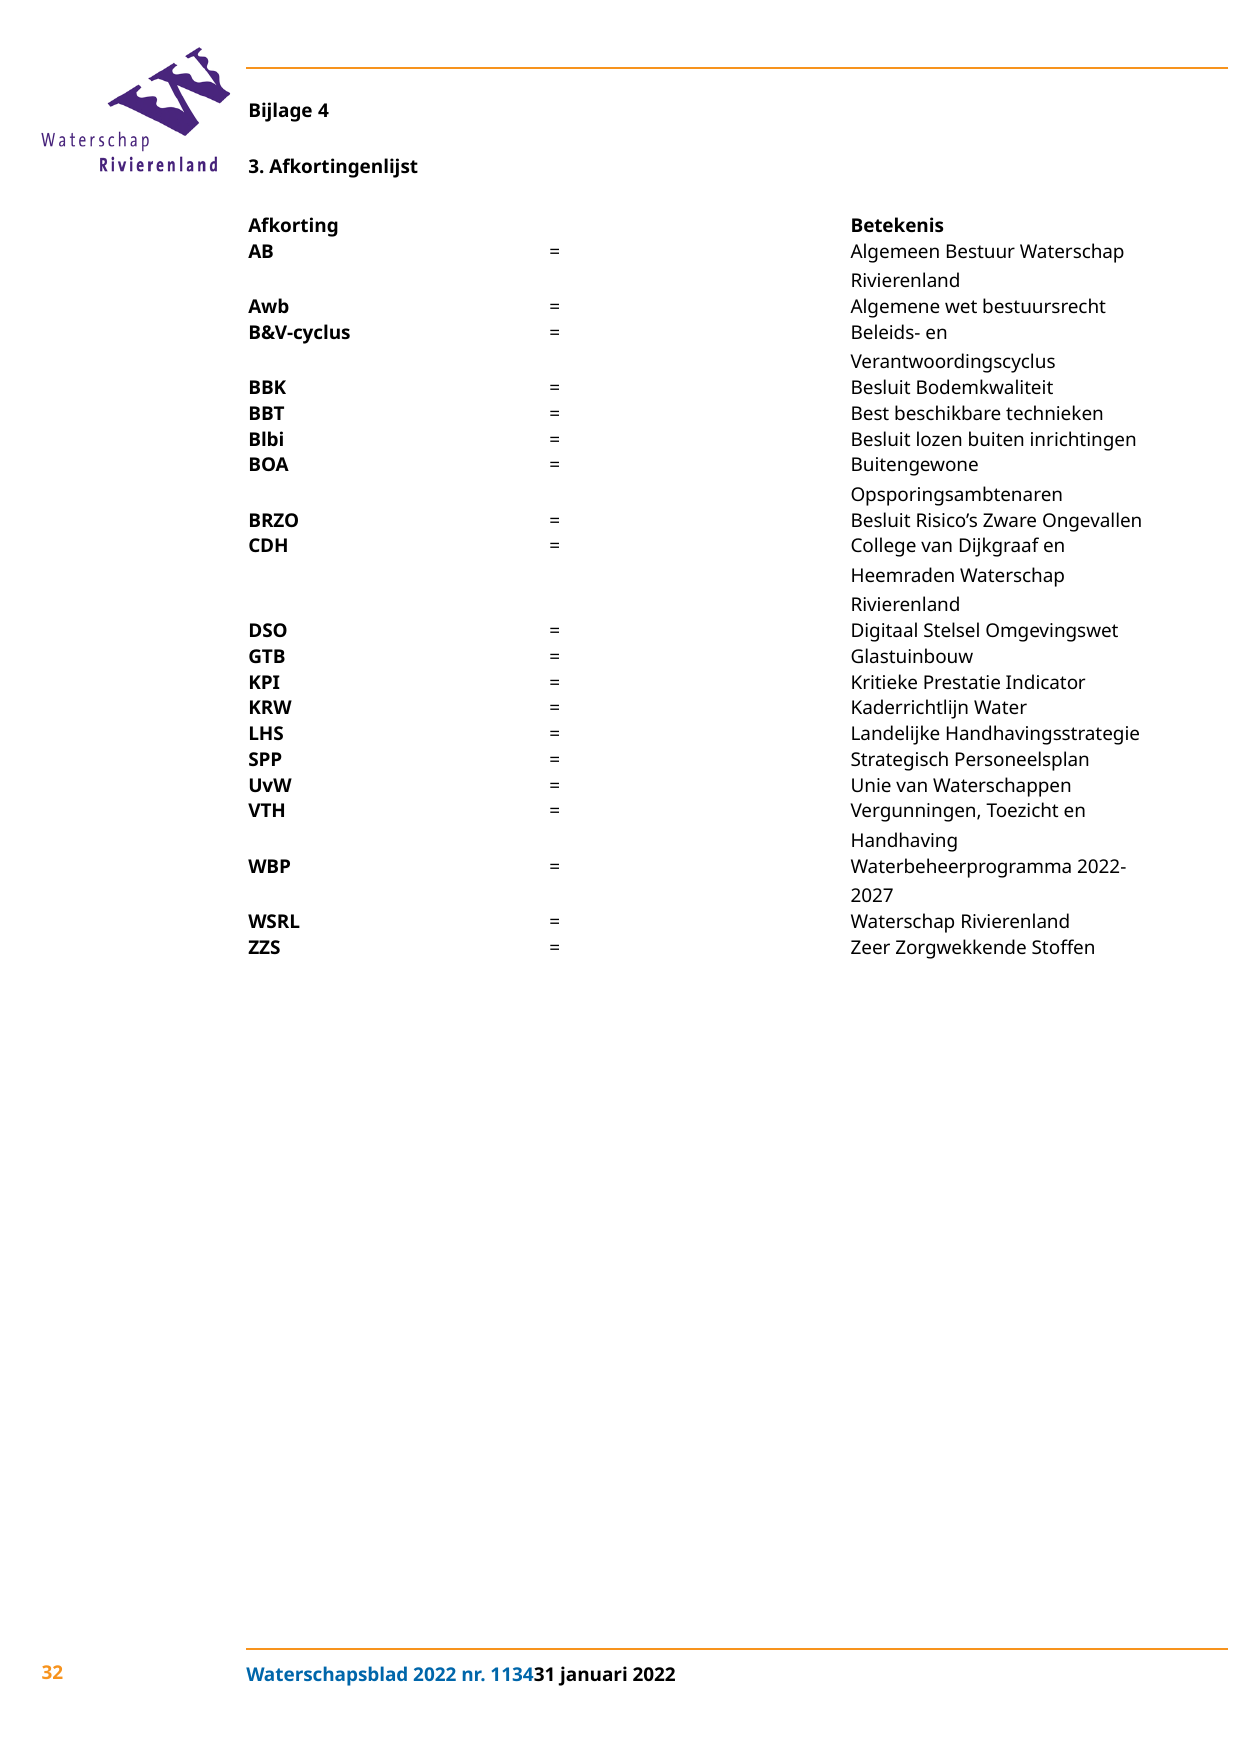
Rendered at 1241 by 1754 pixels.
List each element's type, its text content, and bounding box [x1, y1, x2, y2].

table_cell = [549, 643, 850, 669]
table_cell SPP [248, 746, 549, 772]
table_cell Blbi [248, 426, 549, 451]
table_cell Beleids- en Verantwoordingscyclus [850, 319, 1152, 374]
text 3. Afkortingenlijst [248, 153, 1152, 179]
table_cell DSO [248, 618, 549, 643]
text Bijlage 4 [248, 95, 1152, 123]
table_cell = [549, 772, 850, 797]
table_cell = [549, 618, 850, 643]
table_cell = [549, 374, 850, 400]
table_cell Buitengewone Opsporingsambtenaren [850, 451, 1152, 507]
table_cell Besluit lozen buiten inrichtingen [850, 426, 1152, 451]
table_cell = [549, 798, 850, 853]
table_cell = [549, 238, 850, 293]
table_cell Unie van Waterschappen [850, 772, 1152, 797]
table_cell B&V-cyclus [248, 319, 549, 374]
table_cell BBT [248, 400, 549, 426]
table_cell = [549, 746, 850, 772]
table_cell Awb [248, 293, 549, 319]
table_cell LHS [248, 720, 549, 746]
table_cell = [549, 533, 850, 617]
table_cell Besluit Bodemkwaliteit [850, 374, 1152, 400]
table_cell CDH [248, 533, 549, 617]
table_cell BBK [248, 374, 549, 400]
table_cell = [549, 720, 850, 746]
table_cell BRZO [248, 507, 549, 532]
table_cell KRW [248, 695, 549, 720]
table_cell Glastuinbouw [850, 643, 1152, 669]
table_cell = [549, 669, 850, 694]
table_cell Vergunningen, Toezicht en Handhaving [850, 798, 1152, 853]
table_cell Kritieke Prestatie Indicator [850, 669, 1152, 694]
table_cell KPI [248, 669, 549, 694]
table_cell BOA [248, 451, 549, 507]
table_cell Zeer Zorgwekkende Stoffen [850, 934, 1152, 959]
table_cell = [549, 451, 850, 507]
table_cell Besluit Risico’s Zware Ongevallen [850, 507, 1152, 532]
table_cell UvW [248, 772, 549, 797]
table_cell ZZS [248, 934, 549, 959]
table_cell Landelijke Handhavingsstrategie [850, 720, 1152, 746]
table_cell Algemene wet bestuursrecht [850, 293, 1152, 319]
table_cell WBP [248, 853, 549, 908]
table_cell = [549, 426, 850, 451]
picture [41, 47, 231, 172]
table_cell WSRL [248, 908, 549, 934]
table_cell Strategisch Personeelsplan [850, 746, 1152, 772]
table_cell = [549, 695, 850, 720]
table_cell = [549, 908, 850, 934]
table_cell Waterschap Rivierenland [850, 908, 1152, 934]
table_cell = [549, 853, 850, 908]
table_cell = [549, 319, 850, 374]
table_cell GTB [248, 643, 549, 669]
table_cell = [549, 507, 850, 532]
table_cell Digitaal Stelsel Omgevingswet [850, 618, 1152, 643]
table_cell = [549, 934, 850, 959]
table_header Betekenis [850, 212, 1152, 238]
table_cell Waterbeheerprogramma 2022-2027 [850, 853, 1152, 908]
table_cell = [549, 400, 850, 426]
table_cell Best beschikbare technieken [850, 400, 1152, 426]
table_cell VTH [248, 798, 549, 853]
table_cell Algemeen Bestuur Waterschap Rivierenland [850, 238, 1152, 293]
table_cell Kaderrichtlijn Water [850, 695, 1152, 720]
table_cell College van Dijkgraaf en Heemraden Waterschap Rivierenland [850, 533, 1152, 617]
table_cell AB [248, 238, 549, 293]
table_header [549, 212, 850, 238]
table_header Afkorting [248, 212, 549, 238]
table_cell = [549, 293, 850, 319]
